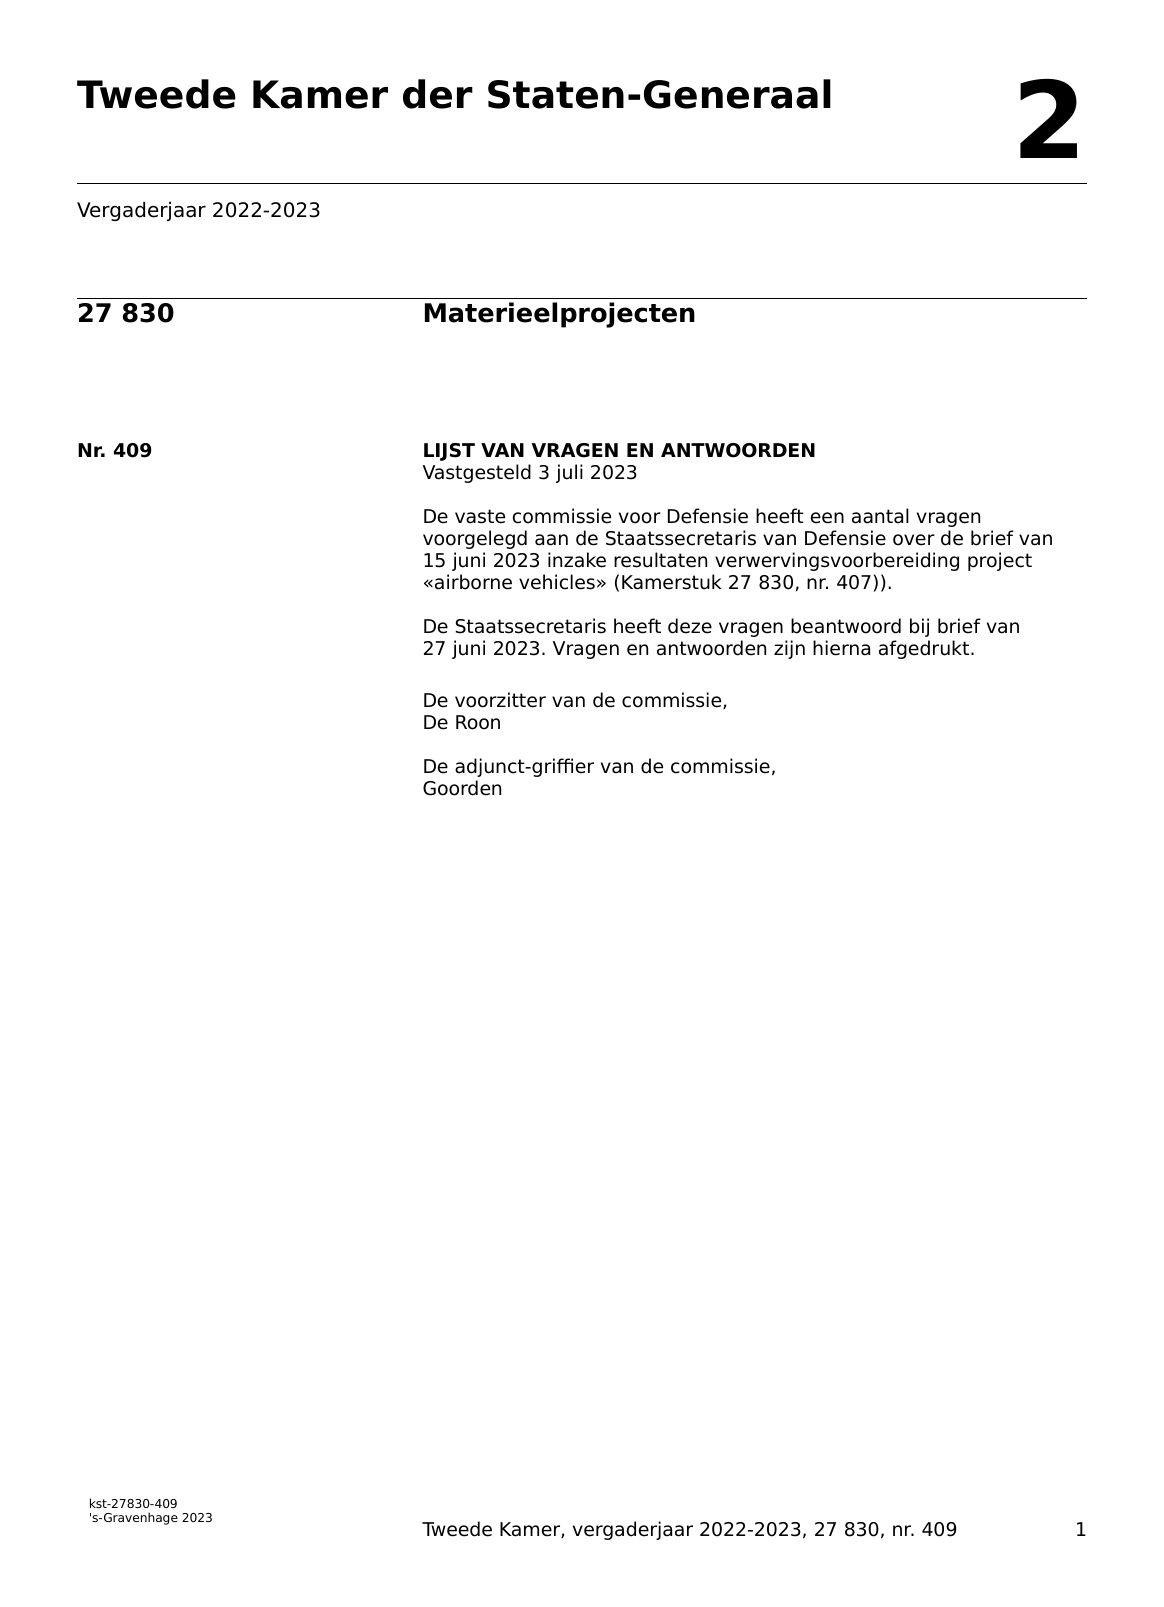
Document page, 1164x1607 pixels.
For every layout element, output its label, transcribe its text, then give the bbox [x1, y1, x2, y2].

table_header Tweede Kamer der Staten-Generaal [77, 59, 886, 183]
text kst-27830-409 [88, 1497, 323, 1511]
text De voorzitter van de commissie, De Roon [422, 690, 1087, 734]
text De adjunct-griffier van de commissie, Goorden [422, 756, 1087, 800]
text De Staatssecretaris heeft deze vragen beantwoord bij brief van 27 juni 2023. Vragen en antwoorden zijn hierna afgedrukt. [422, 616, 1087, 660]
text Vastgesteld 3 juli 2023 [422, 462, 1087, 484]
subtitle 27 830 Materieelprojecten [77, 299, 1087, 329]
table_header 2 [886, 59, 1087, 183]
table_cell Vergaderjaar 2022-2023 [77, 184, 1087, 298]
subtitle Nr. 409 LIJST VAN VRAGEN EN ANTWOORDEN [77, 440, 1087, 462]
text 's-Gravenhage 2023 [88, 1511, 323, 1525]
text De vaste commissie voor Defensie heeft een aantal vragen voorgelegd aan de Staatssecretaris van Defensie over de brief van 15 juni 2023 inzake resultaten verwervingsvoorbereiding project «airborne vehicles» (Kamerstuk 27 830, nr. 407)). [422, 506, 1087, 594]
